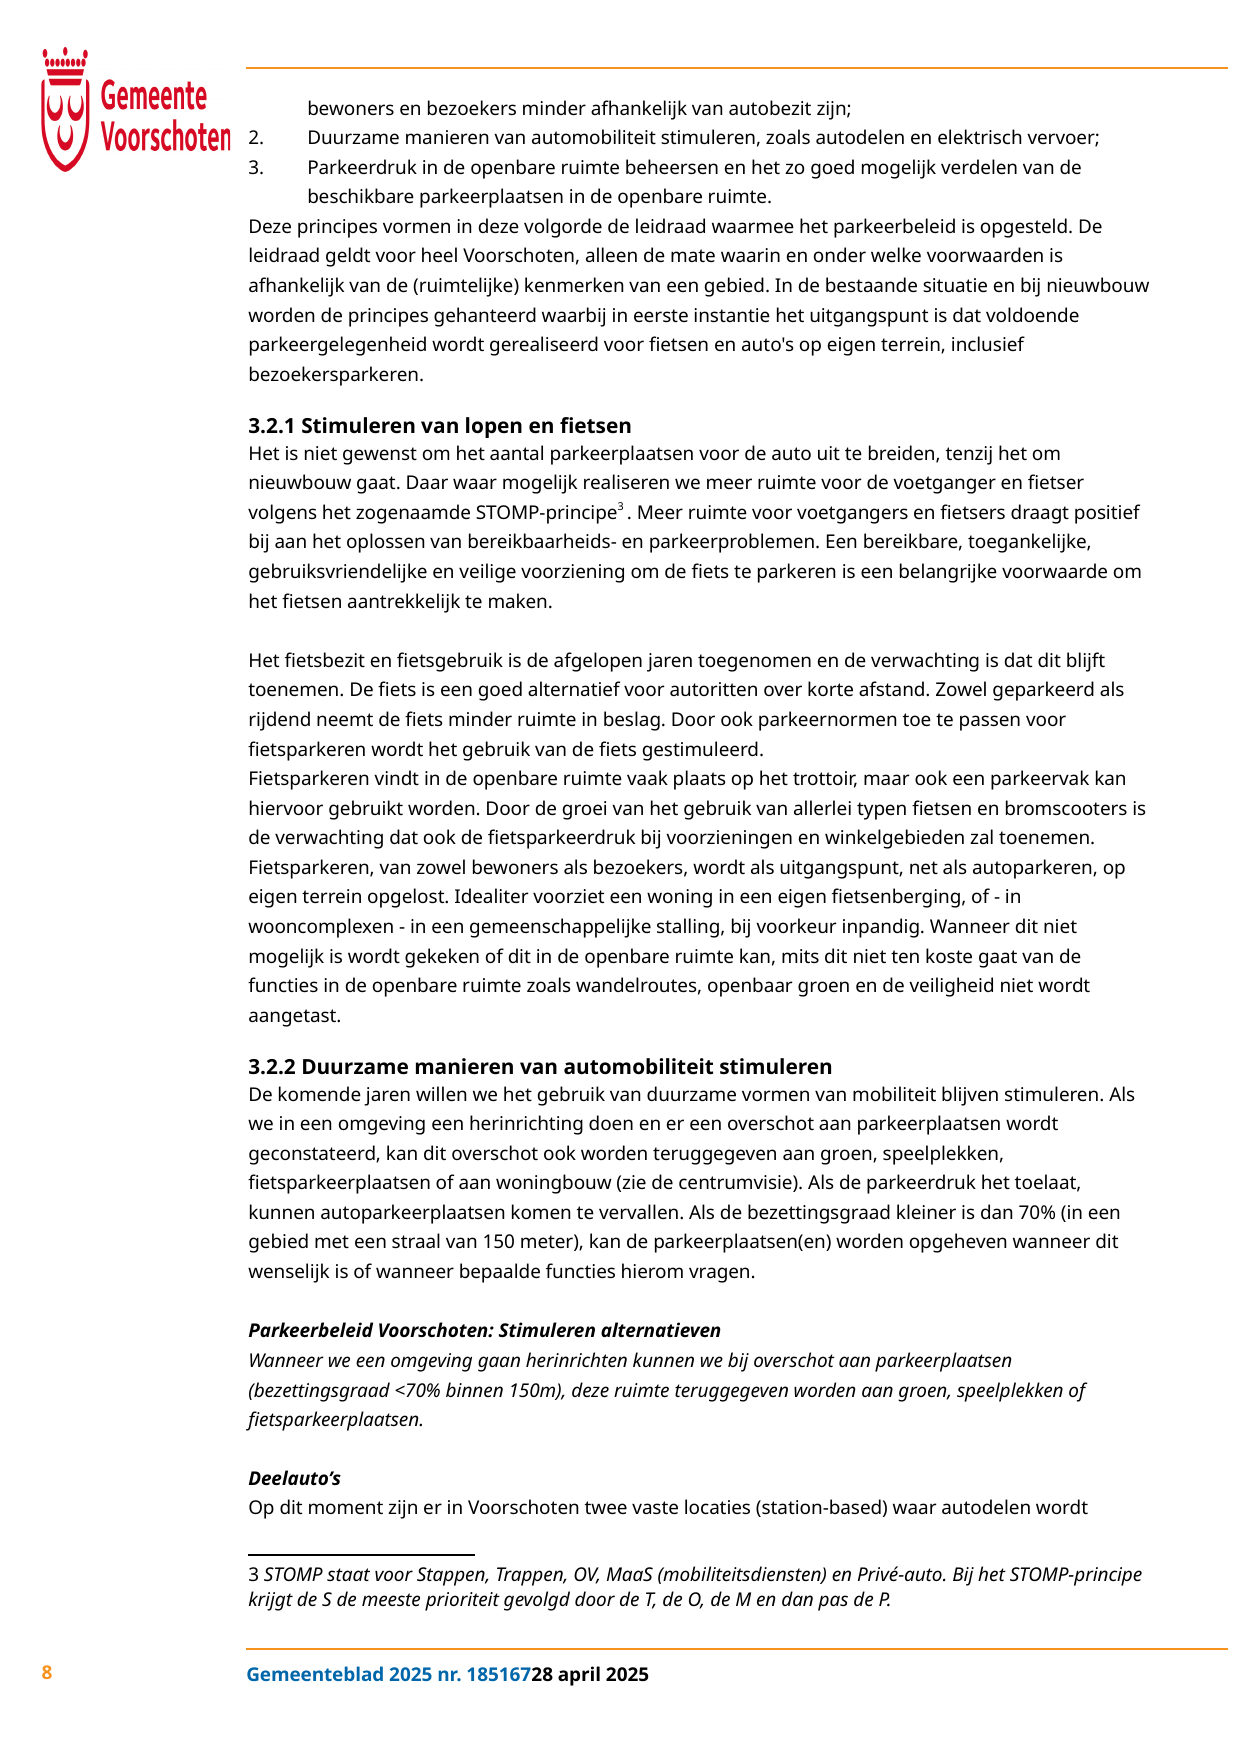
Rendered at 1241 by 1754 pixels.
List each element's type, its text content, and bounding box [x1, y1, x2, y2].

text Deze principes vormen in deze volgorde de leidraad waarmee het parkeerbeleid is opgesteld. De leidraad geldt voor heel Voorschoten, alleen de mate waarin en onder welke voorwaarden is afhankelijk van de (ruimtelijke) kenmerken van een gebied. In de bestaande situatie en bij nieuwbouw worden de principes gehanteerd waarbij in eerste instantie het uitgangspunt is dat voldoende parkeergelegenheid wordt gerealiseerd voor fietsen en auto's op eigen terrein, inclusief bezoekersparkeren. [248, 213, 1152, 387]
text Fietsparkeren vindt in de openbare ruimte vaak plaats op het trottoir, maar ook een parkeervak kan hiervoor gebruikt worden. Door de groei van het gebruik van allerlei typen fietsen en bromscooters is de verwachting dat ook de fietsparkeerdruk bij voorzieningen en winkelgebieden zal toenemen. Fietsparkeren, van zowel bewoners als bezoekers, wordt als uitgangspunt, net als autoparkeren, op eigen terrein opgelost. Idealiter voorziet een woning in een eigen fietsenberging, of - in wooncomplexen - in een gemeenschappelijke stalling, bij voorkeur inpandig. Wanneer dit niet mogelijk is wordt gekeken of dit in de openbare ruimte kan, mits dit niet ten koste gaat van de functies in de openbare ruimte zoals wandelroutes, openbaar groen en de veiligheid niet wordt aangetast. [248, 765, 1152, 1028]
list bewoners en bezoekers minder afhankelijk van autobezit zijn; [248, 95, 1152, 121]
table_header Parkeerbeleid Voorschoten: Stimuleren alternatieven Wanneer we een omgeving gaan herinrichten kunnen we bij overschot aan parkeerplaatsen (bezettingsgraad <70% binnen 150m), deze ruimte teruggegeven worden aan groen, speelplekken of fietsparkeerplaatsen. [248, 1318, 1152, 1432]
text Het is niet gewenst om het aantal parkeerplaatsen voor de auto uit te breiden, tenzij het om nieuwbouw gaat. Daar waar mogelijk realiseren we meer ruimte voor de voetganger en fietser volgens het zogenaamde STOMP-principe. Meer ruimte voor voetgangers en fietsers draagt positief bij aan het oplossen van bereikbaarheids- en parkeerproblemen. Een bereikbare, toegankelijke, gebruiksvriendelijke en veilige voorziening om de fiets te parkeren is een belangrijke voorwaarde om het fietsen aantrekkelijk te maken. [248, 440, 1152, 613]
text Deelauto’s [248, 1465, 1152, 1491]
list Parkeerdruk in de openbare ruimte beheersen en het zo goed mogelijk verdelen van de beschikbare parkeerplaatsen in de openbare ruimte. [248, 154, 1152, 209]
text Op dit moment zijn er in Voorschoten twee vaste locaties (station-based) waar autodelen wordt [248, 1494, 1152, 1520]
text 3.2.2 Duurzame manieren van automobiliteit stimuleren [248, 1052, 1152, 1081]
text Het fietsbezit en fietsgebruik is de afgelopen jaren toegenomen en de verwachting is dat dit blijft toenemen. De fiets is een goed alternatief voor autoritten over korte afstand. Zowel geparkeerd als rijdend neemt de fiets minder ruimte in beslag. Door ook parkeernormen toe te passen voor fietsparkeren wordt het gebruik van de fiets gestimuleerd. [248, 647, 1152, 761]
text 3.2.1 Stimuleren van lopen en fietsen [248, 411, 1152, 440]
list Duurzame manieren van automobiliteit stimuleren, zoals autodelen en elektrisch vervoer; [248, 124, 1152, 150]
picture [41, 47, 231, 172]
text De komende jaren willen we het gebruik van duurzame vormen van mobiliteit blijven stimuleren. Als we in een omgeving een herinrichting doen en er een overschot aan parkeerplaatsen wordt geconstateerd, kan dit overschot ook worden teruggegeven aan groen, speelplekken, fietsparkeerplaatsen of aan woningbouw (zie de centrumvisie). Als de parkeerdruk het toelaat, kunnen autoparkeerplaatsen komen te vervallen. Als de bezettingsgraad kleiner is dan 70% (in een gebied met een straal van 150 meter), kan de parkeerplaatsen(en) worden opgeheven wanneer dit wenselijk is of wanneer bepaalde functies hierom vragen. [248, 1081, 1152, 1284]
text STOMP staat voor Stappen, Trappen, OV, MaaS (mobiliteitsdiensten) en Privé-auto. Bij het STOMP-principe krijgt de S de meeste prioriteit gevolgd door de T, de O, de M en dan pas de P. [248, 1561, 1152, 1612]
